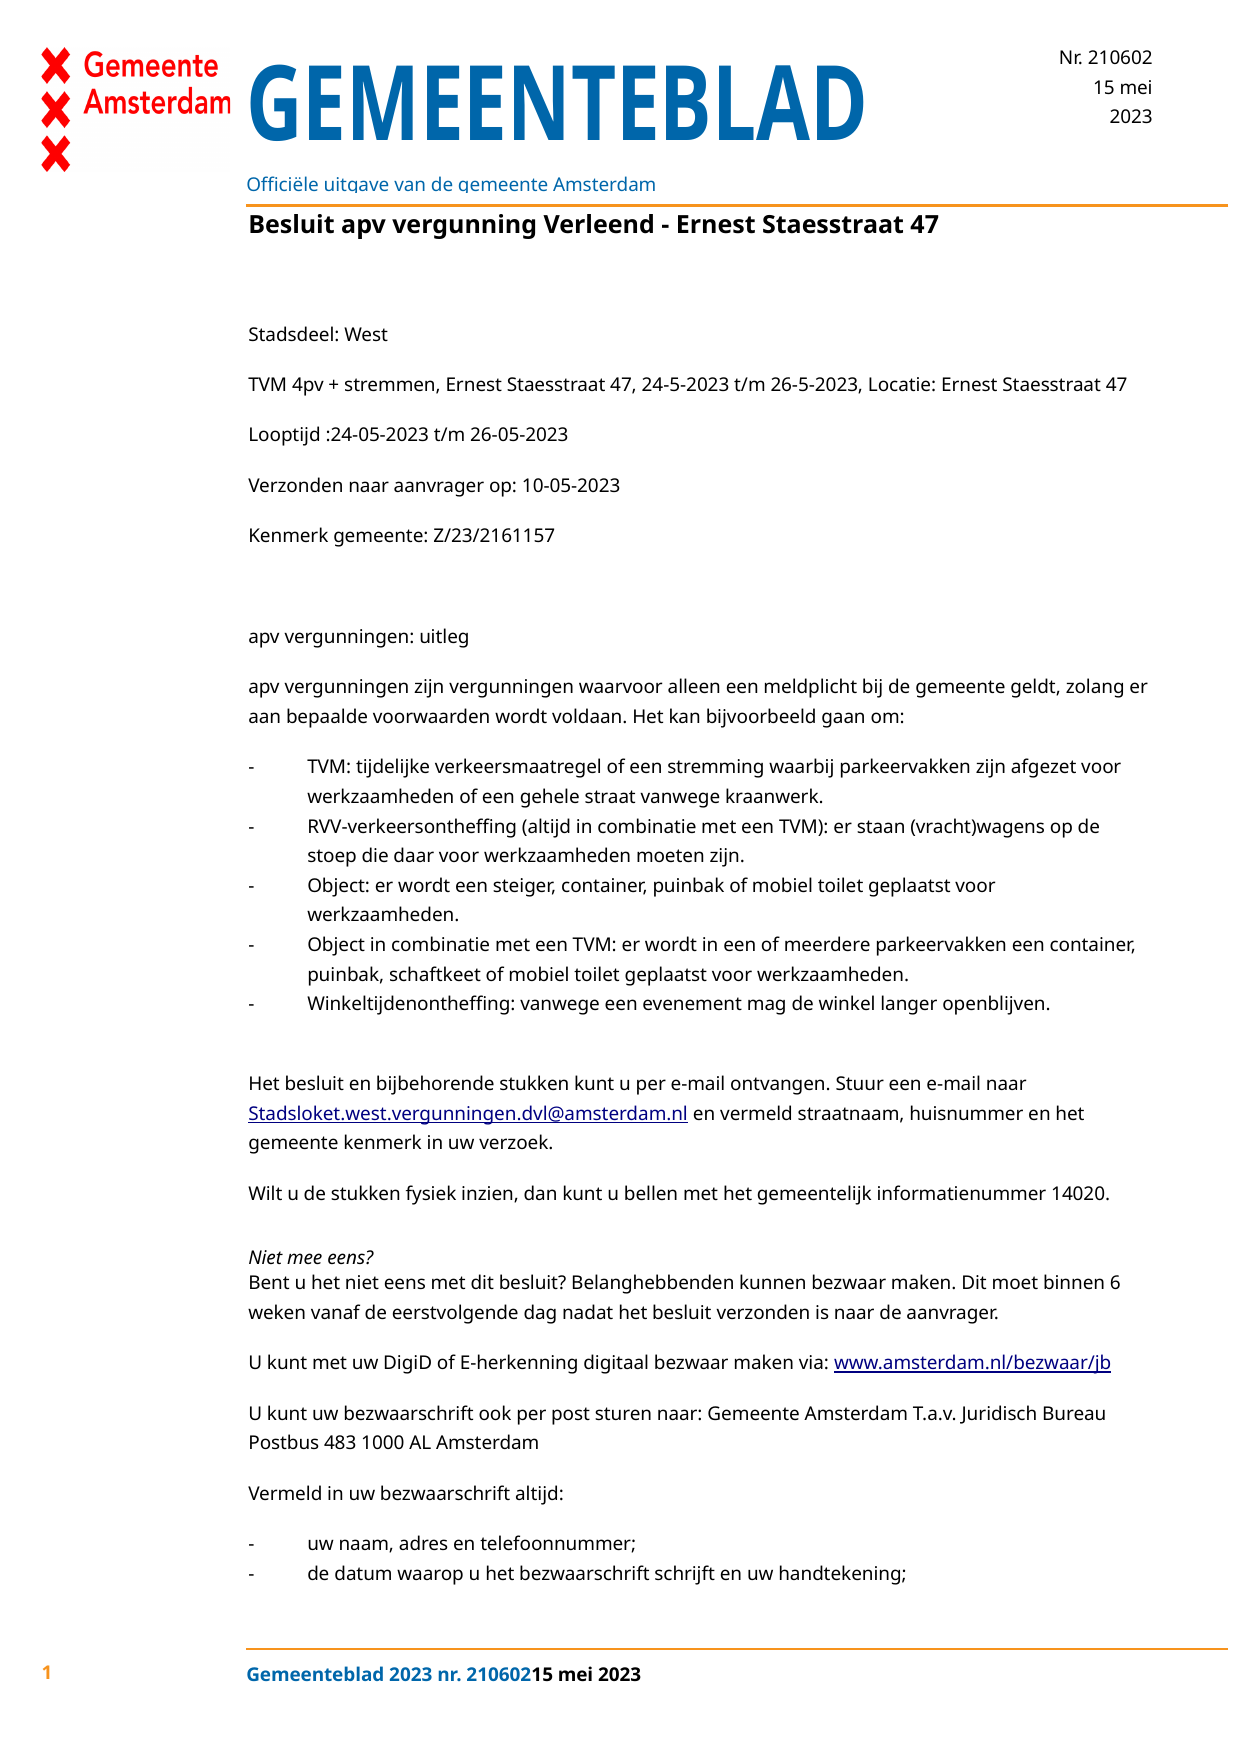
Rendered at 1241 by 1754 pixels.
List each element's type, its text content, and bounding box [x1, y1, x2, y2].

list Object in combinatie met een TVM: er wordt in een of meerdere parkeervakken een container, puinbak, schaftkeet of mobiel toilet geplaatst voor werkzaamheden. [248, 931, 1152, 986]
picture [41, 47, 231, 172]
list Winkeltijdenontheffing: vanwege een evenement mag de winkel langer openblijven. [248, 990, 1152, 1016]
text Looptijd :24-05-2023 t/m 26-05-2023 [248, 422, 1152, 447]
list uw naam, adres en telefoonnummer; [248, 1530, 1152, 1556]
text Besluit apv vergunning Verleend - Ernest Staesstraat 47 [248, 207, 1152, 241]
list Object: er wordt een steiger, container, puinbak of mobiel toilet geplaatst voor werkzaamheden. [248, 872, 1152, 927]
text Het besluit en bijbehorende stukken kunt u per e-mail ontvangen. Stuur een e-mail naar Stadsloket.west.vergunningen.dvl@amsterdam.nl en vermeld straatnaam, huisnummer en het gemeente kenmerk in uw verzoek. [248, 1070, 1152, 1155]
text apv vergunningen zijn vergunningen waarvoor alleen een meldplicht bij de gemeente geldt, zolang er aan bepaalde voorwaarden wordt voldaan. Het kan bijvoorbeeld gaan om: [248, 674, 1152, 729]
text Verzonden naar aanvrager op: 10-05-2023 [248, 472, 1152, 498]
text Wilt u de stukken fysiek inzien, dan kunt u bellen met het gemeentelijk informatienummer 14020. [248, 1180, 1152, 1206]
text Bent u het niet eens met dit besluit? Belanghebbenden kunnen bezwaar maken. Dit moet binnen 6 weken vanaf de eerstvolgende dag nadat het besluit verzonden is naar de aanvrager. [248, 1269, 1152, 1325]
text Vermeld in uw bezwaarschrift altijd: [248, 1480, 1152, 1506]
list TVM: tijdelijke verkeersmaatregel of een stremming waarbij parkeervakken zijn afgezet voor werkzaamheden of een gehele straat vanwege kraanwerk. [248, 754, 1152, 809]
text apv vergunningen: uitleg [248, 623, 1152, 649]
text U kunt met uw DigiD of E-herkenning digitaal bezwaar maken via: www.amsterdam.nl/bezwaar/jb [248, 1349, 1152, 1375]
list de datum waarop u het bezwaarschrift schrijft en uw handtekening; [248, 1560, 1152, 1586]
text Kenmerk gemeente: Z/23/2161157 [248, 522, 1152, 548]
text Stadsdeel: West [248, 321, 1152, 346]
text TVM 4pv + stremmen, Ernest Staesstraat 47, 24-5-2023 t/m 26-5-2023, Locatie: Ernest Staesstraat 47 [248, 371, 1152, 397]
text U kunt uw bezwaarschrift ook per post sturen naar: Gemeente Amsterdam T.a.v. Juridisch Bureau Postbus 483 1000 AL Amsterdam [248, 1400, 1152, 1455]
text Niet mee eens? [248, 1244, 1152, 1269]
list RVV-verkeersontheffing (altijd in combinatie met een TVM): er staan (vracht)wagens op de stoep die daar voor werkzaamheden moeten zijn. [248, 813, 1152, 868]
